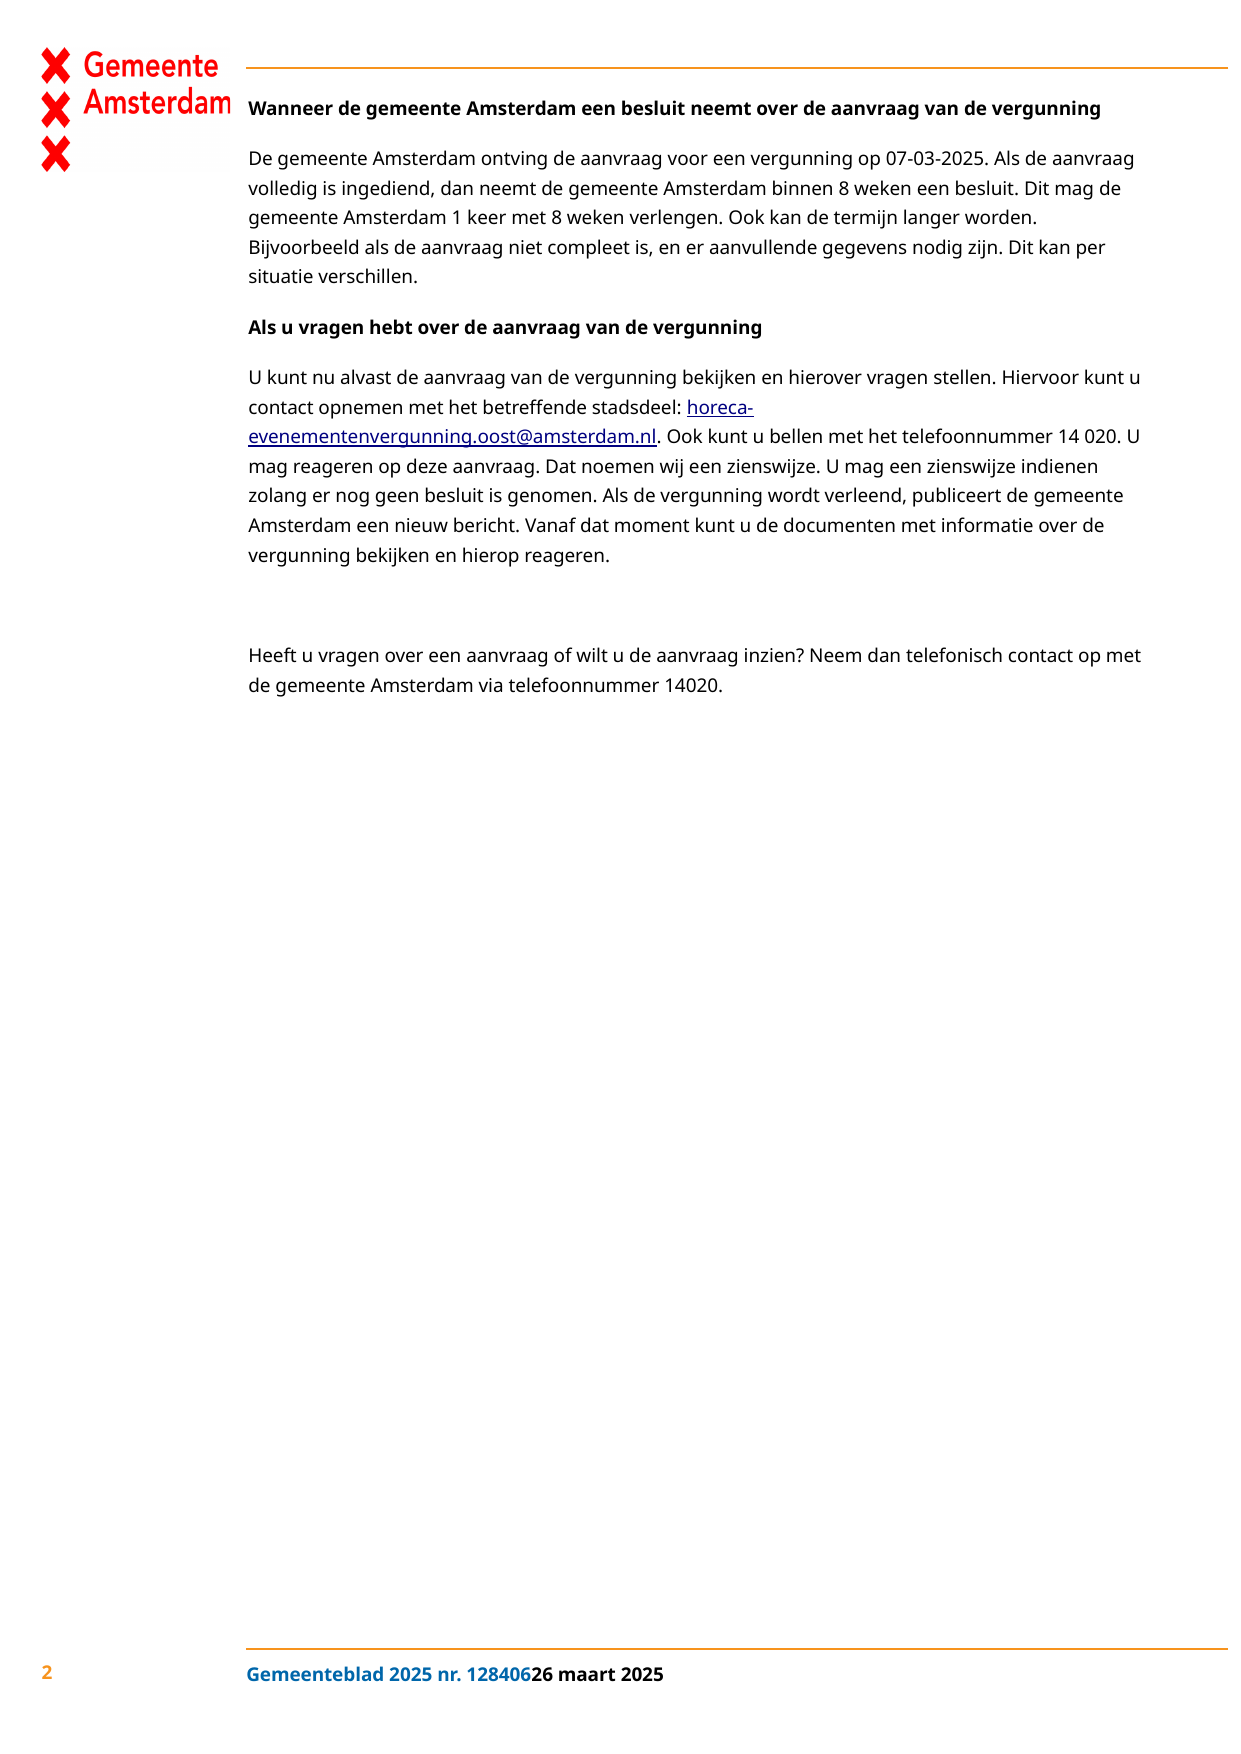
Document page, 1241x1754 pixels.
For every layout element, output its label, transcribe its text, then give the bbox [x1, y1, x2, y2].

picture [41, 47, 231, 172]
text Wanneer de gemeente Amsterdam een besluit neemt over de aanvraag van de vergunning [248, 95, 1152, 121]
text Als u vragen hebt over de aanvraag van de vergunning [248, 314, 1152, 340]
text U kunt nu alvast de aanvraag van de vergunning bekijken en hierover vragen stellen. Hiervoor kunt u contact opnemen met het betreffende stadsdeel: horeca-evenementenvergunning.oost@amsterdam.nl. Ook kunt u bellen met het telefoonnummer 14 020. U mag reageren op deze aanvraag. Dat noemen wij een zienswijze. U mag een zienswijze indienen zolang er nog geen besluit is genomen. Als de vergunning wordt verleend, publiceert de gemeente Amsterdam een nieuw bericht. Vanaf dat moment kunt u de documenten met informatie over de vergunning bekijken en hierop reageren. [248, 364, 1152, 568]
text De gemeente Amsterdam ontving de aanvraag voor een vergunning op 07-03-2025. Als de aanvraag volledig is ingediend, dan neemt de gemeente Amsterdam binnen 8 weken een besluit. Dit mag de gemeente Amsterdam 1 keer met 8 weken verlengen. Ook kan de termijn langer worden. Bijvoorbeeld als de aanvraag niet compleet is, en er aanvullende gegevens nodig zijn. Dit kan per situatie verschillen. [248, 145, 1152, 289]
text Heeft u vragen over een aanvraag of wilt u de aanvraag inzien? Neem dan telefonisch contact op met de gemeente Amsterdam via telefoonnummer 14020. [248, 643, 1152, 698]
